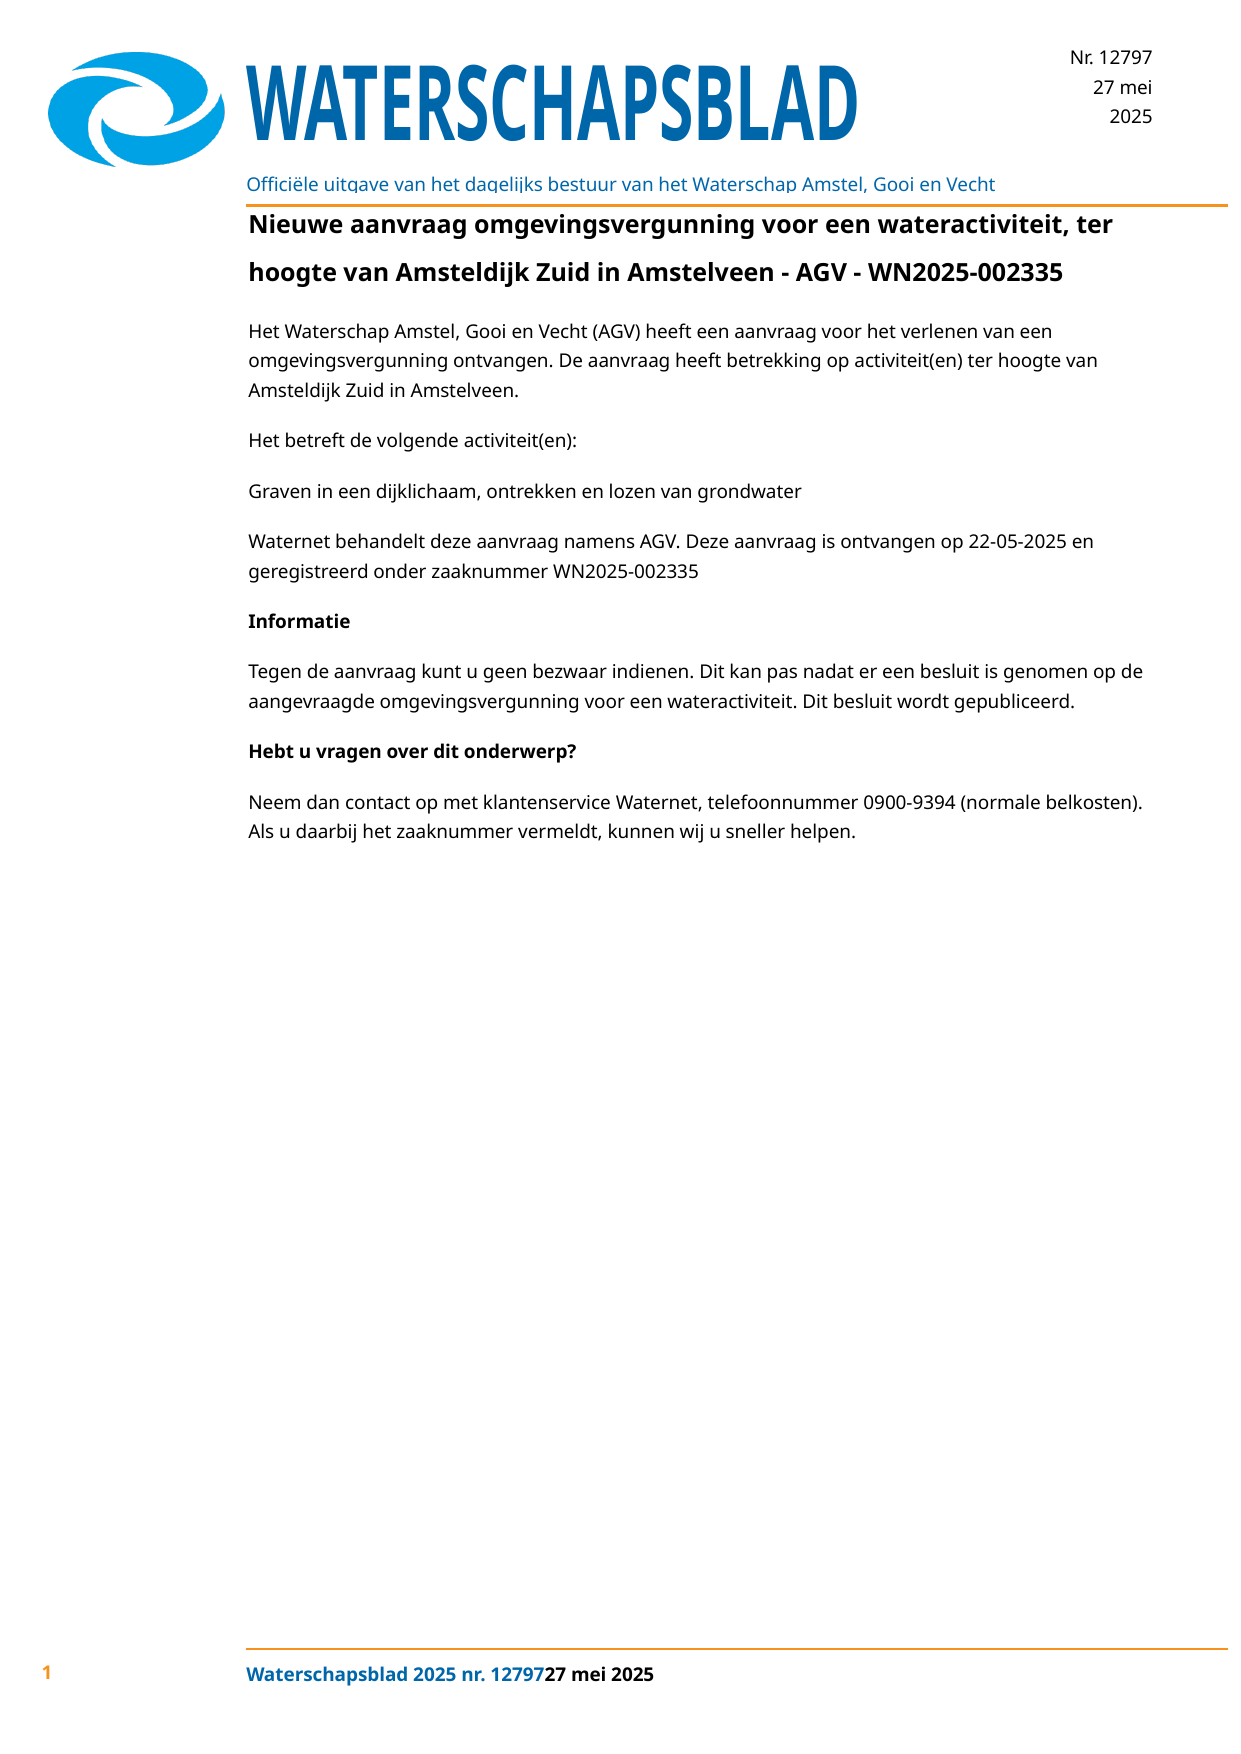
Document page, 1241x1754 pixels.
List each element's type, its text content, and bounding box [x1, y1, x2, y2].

text Graven in een dijklichaam, ontrekken en lozen van grondwater [248, 478, 1152, 504]
text Het Waterschap Amstel, Gooi en Vecht (AGV) heeft een aanvraag voor het verlenen van een omgevingsvergunning ontvangen. De aanvraag heeft betrekking op activiteit(en) ter hoogte van Amsteldijk Zuid in Amstelveen. [248, 318, 1152, 403]
text Hebt u vragen over dit onderwerp? [248, 739, 1152, 764]
picture [41, 47, 231, 172]
text Informatie [248, 608, 1152, 634]
text Nieuwe aanvraag omgevingsvergunning voor een wateractiviteit, ter hoogte van Amsteldijk Zuid in Amstelveen - AGV - WN2025-002335 [248, 207, 1152, 288]
text Het betreft de volgende activiteit(en): [248, 427, 1152, 453]
text Neem dan contact op met klantenservice Waternet, telefoonnummer 0900-9394 (normale belkosten). Als u daarbij het zaaknummer vermeldt, kunnen wij u sneller helpen. [248, 789, 1152, 844]
text Tegen de aanvraag kunt u geen bezwaar indienen. Dit kan pas nadat er een besluit is genomen op de aangevraagde omgevingsvergunning voor een wateractiviteit. Dit besluit wordt gepubliceerd. [248, 659, 1152, 714]
text Waternet behandelt deze aanvraag namens AGV. Deze aanvraag is ontvangen op 22-05-2025 en geregistreerd onder zaaknummer WN2025-002335 [248, 528, 1152, 584]
